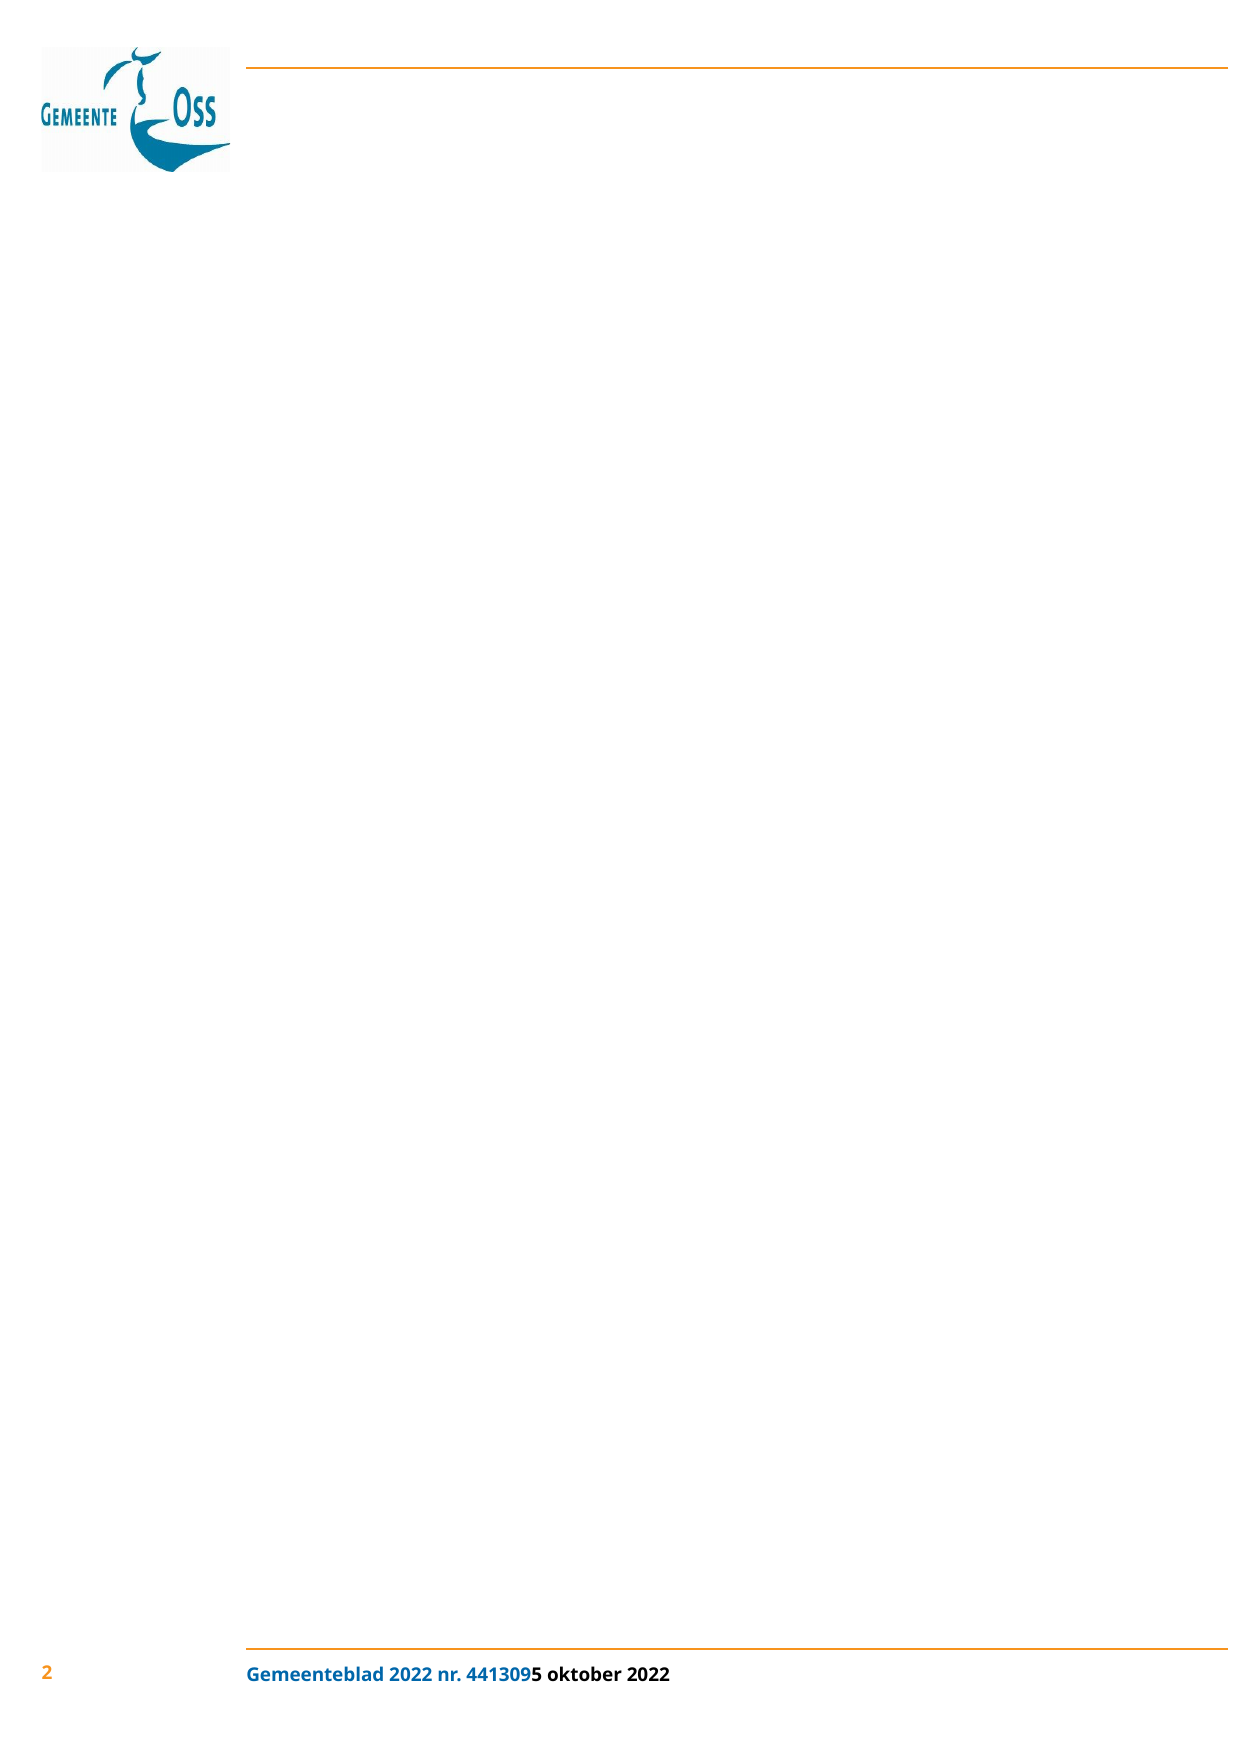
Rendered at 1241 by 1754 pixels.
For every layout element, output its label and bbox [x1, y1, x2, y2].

picture [41, 47, 231, 172]
